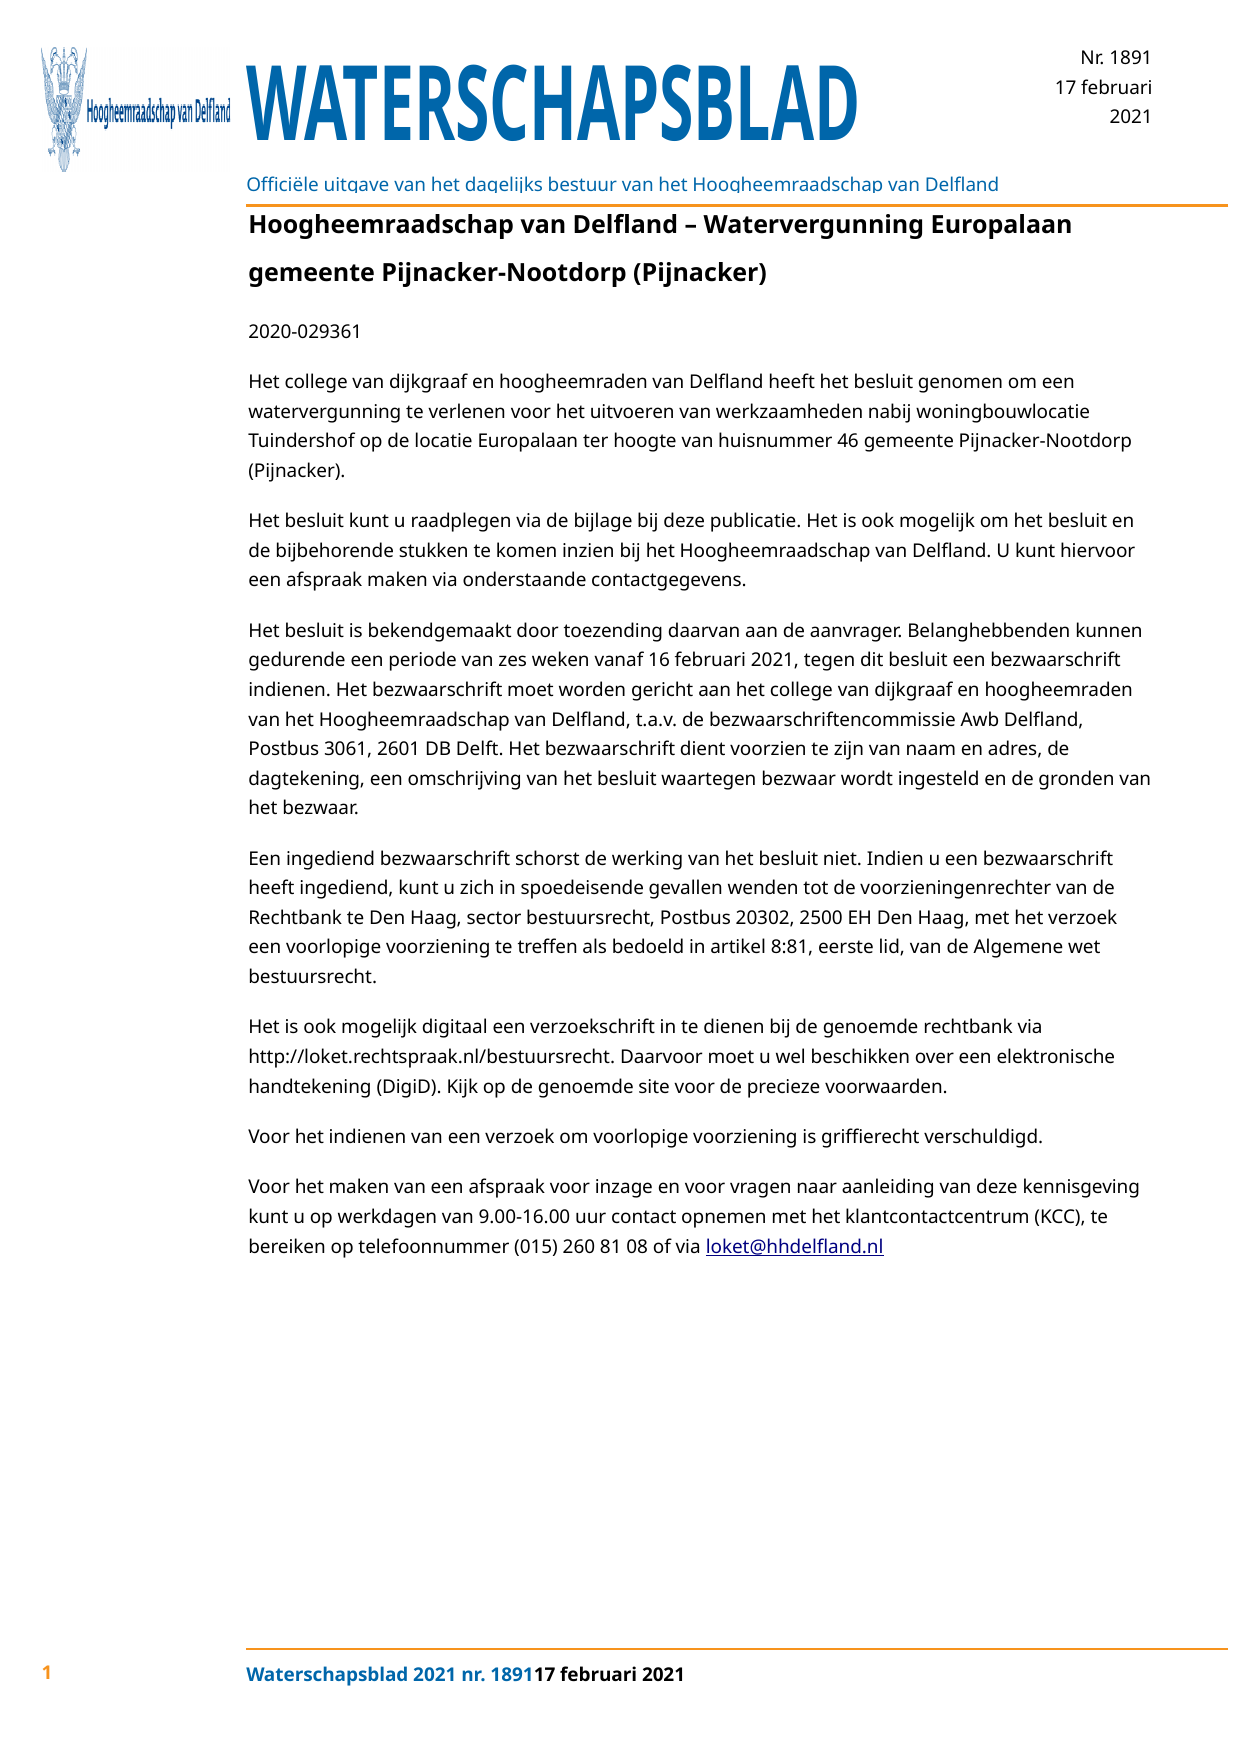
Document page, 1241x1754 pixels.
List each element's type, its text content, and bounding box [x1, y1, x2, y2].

text Het is ook mogelijk digitaal een verzoekschrift in te dienen bij de genoemde rechtbank via http://loket.rechtspraak.nl/bestuursrecht. Daarvoor moet u wel beschikken over een elektronische handtekening (DigiD). Kijk op de genoemde site voor de precieze voorwaarden. [248, 1014, 1152, 1099]
text Het college van dijkgraaf en hoogheemraden van Delfland heeft het besluit genomen om een watervergunning te verlenen voor het uitvoeren van werkzaamheden nabij woningbouwlocatie Tuindershof op de locatie Europalaan ter hoogte van huisnummer 46 gemeente Pijnacker-Nootdorp (Pijnacker). [248, 368, 1152, 483]
text Het besluit is bekendgemaakt door toezending daarvan aan de aanvrager. Belanghebbenden kunnen gedurende een periode van zes weken vanaf 16 februari 2021, tegen dit besluit een bezwaarschrift indienen. Het bezwaarschrift moet worden gericht aan het college van dijkgraaf en hoogheemraden van het Hoogheemraadschap van Delfland, t.a.v. de bezwaarschriftencommissie Awb Delfland, Postbus 3061, 2601 DB Delft. Het bezwaarschrift dient voorzien te zijn van naam en adres, de dagtekening, een omschrijving van het besluit waartegen bezwaar wordt ingesteld en de gronden van het bezwaar. [248, 617, 1152, 820]
text 2020-029361 [248, 318, 1152, 344]
text Voor het maken van een afspraak voor inzage en voor vragen naar aanleiding van deze kennisgeving kunt u op werkdagen van 9.00-16.00 uur contact opnemen met het klantcontactcentrum (KCC), te bereiken op telefoonnummer (015) 260 81 08 of via loket@hhdelfland.nl [248, 1174, 1152, 1259]
picture [41, 47, 231, 172]
text Een ingediend bezwaarschrift schorst de werking van het besluit niet. Indien u een bezwaarschrift heeft ingediend, kunt u zich in spoedeisende gevallen wenden tot de voorzieningenrechter van de Rechtbank te Den Haag, sector bestuursrecht, Postbus 20302, 2500 EH Den Haag, met het verzoek een voorlopige voorziening te treffen als bedoeld in artikel 8:81, eerste lid, van de Algemene wet bestuursrecht. [248, 845, 1152, 989]
text Hoogheemraadschap van Delfland – Watervergunning Europalaan gemeente Pijnacker-Nootdorp (Pijnacker) [248, 207, 1152, 288]
text Voor het indienen van een verzoek om voorlopige voorziening is griffierecht verschuldigd. [248, 1123, 1152, 1149]
text Het besluit kunt u raadplegen via de bijlage bij deze publicatie. Het is ook mogelijk om het besluit en de bijbehorende stukken te komen inzien bij het Hoogheemraadschap van Delfland. U kunt hiervoor een afspraak maken via onderstaande contactgegevens. [248, 507, 1152, 592]
